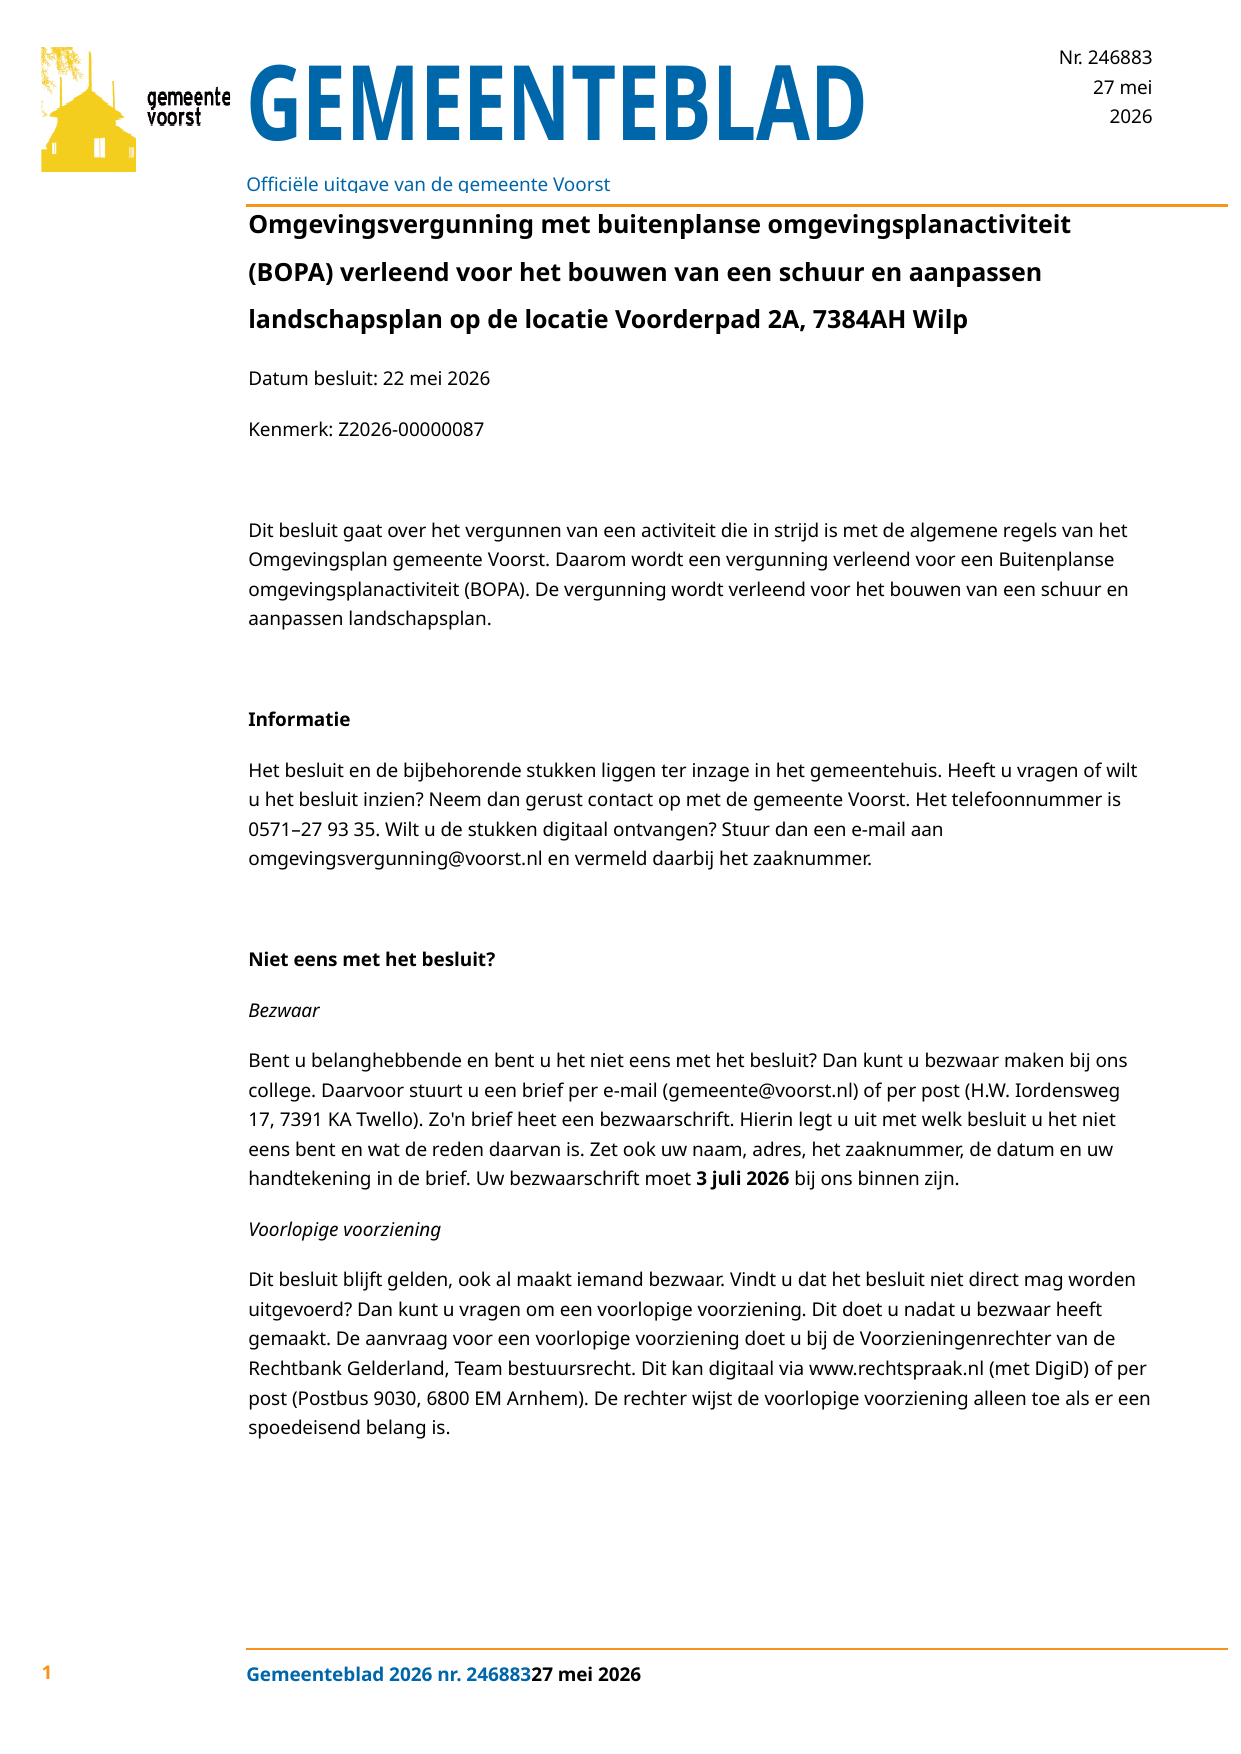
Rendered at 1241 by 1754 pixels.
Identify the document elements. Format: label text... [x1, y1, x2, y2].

picture [41, 47, 231, 172]
text Datum besluit: 22 mei 2026 [248, 366, 1152, 391]
text Dit besluit blijft gelden, ook al maakt iemand bezwaar. Vindt u dat het besluit niet direct mag worden uitgevoerd? Dan kunt u vragen om een voorlopige voorziening. Dit doet u nadat u bezwaar heeft gemaakt. De aanvraag voor een voorlopige voorziening doet u bij de Voorzieningenrechter van de Rechtbank Gelderland, Team bestuursrecht. Dit kan digitaal via www.rechtspraak.nl (met DigiD) of per post (Postbus 9030, 6800 EM Arnhem). De rechter wijst de voorlopige voorziening alleen toe als er een spoedeisend belang is. [248, 1266, 1152, 1440]
text Niet eens met het besluit? [248, 946, 1152, 972]
text Informatie [248, 706, 1152, 732]
text Kenmerk: Z2026-00000087 [248, 416, 1152, 442]
text Dit besluit gaat over het vergunnen van een activiteit die in strijd is met de algemene regels van het Omgevingsplan gemeente Voorst. Daarom wordt een vergunning verleend voor een Buitenplanse omgevingsplanactiviteit (BOPA). De vergunning wordt verleend voor het bouwen van een schuur en aanpassen landschapsplan. [248, 517, 1152, 631]
text Het besluit en de bijbehorende stukken liggen ter inzage in het gemeentehuis. Heeft u vragen of wilt u het besluit inzien? Neem dan gerust contact op met de gemeente Voorst. Het telefoonnummer is 0571–27 93 35. Wilt u de stukken digitaal ontvangen? Stuur dan een e-mail aan omgevingsvergunning@voorst.nl en vermeld daarbij het zaaknummer. [248, 757, 1152, 871]
text Bezwaar [248, 997, 1152, 1022]
text Omgevingsvergunning met buitenplanse omgevingsplanactiviteit (BOPA) verleend voor het bouwen van een schuur en aanpassen landschapsplan op de locatie Voorderpad 2A, 7384AH Wilp [248, 207, 1152, 336]
text Bent u belanghebbende en bent u het niet eens met het besluit? Dan kunt u bezwaar maken bij ons college. Daarvoor stuurt u een brief per e-mail (gemeente@voorst.nl) of per post (H.W. Iordensweg 17, 7391 KA Twello). Zo'n brief heet een bezwaarschrift. Hierin legt u uit met welk besluit u het niet eens bent en wat de reden daarvan is. Zet ook uw naam, adres, het zaaknummer, de datum en uw handtekening in de brief. Uw bezwaarschrift moet 3 juli 2026 bij ons binnen zijn. [248, 1047, 1152, 1191]
text Voorlopige voorziening [248, 1216, 1152, 1242]
